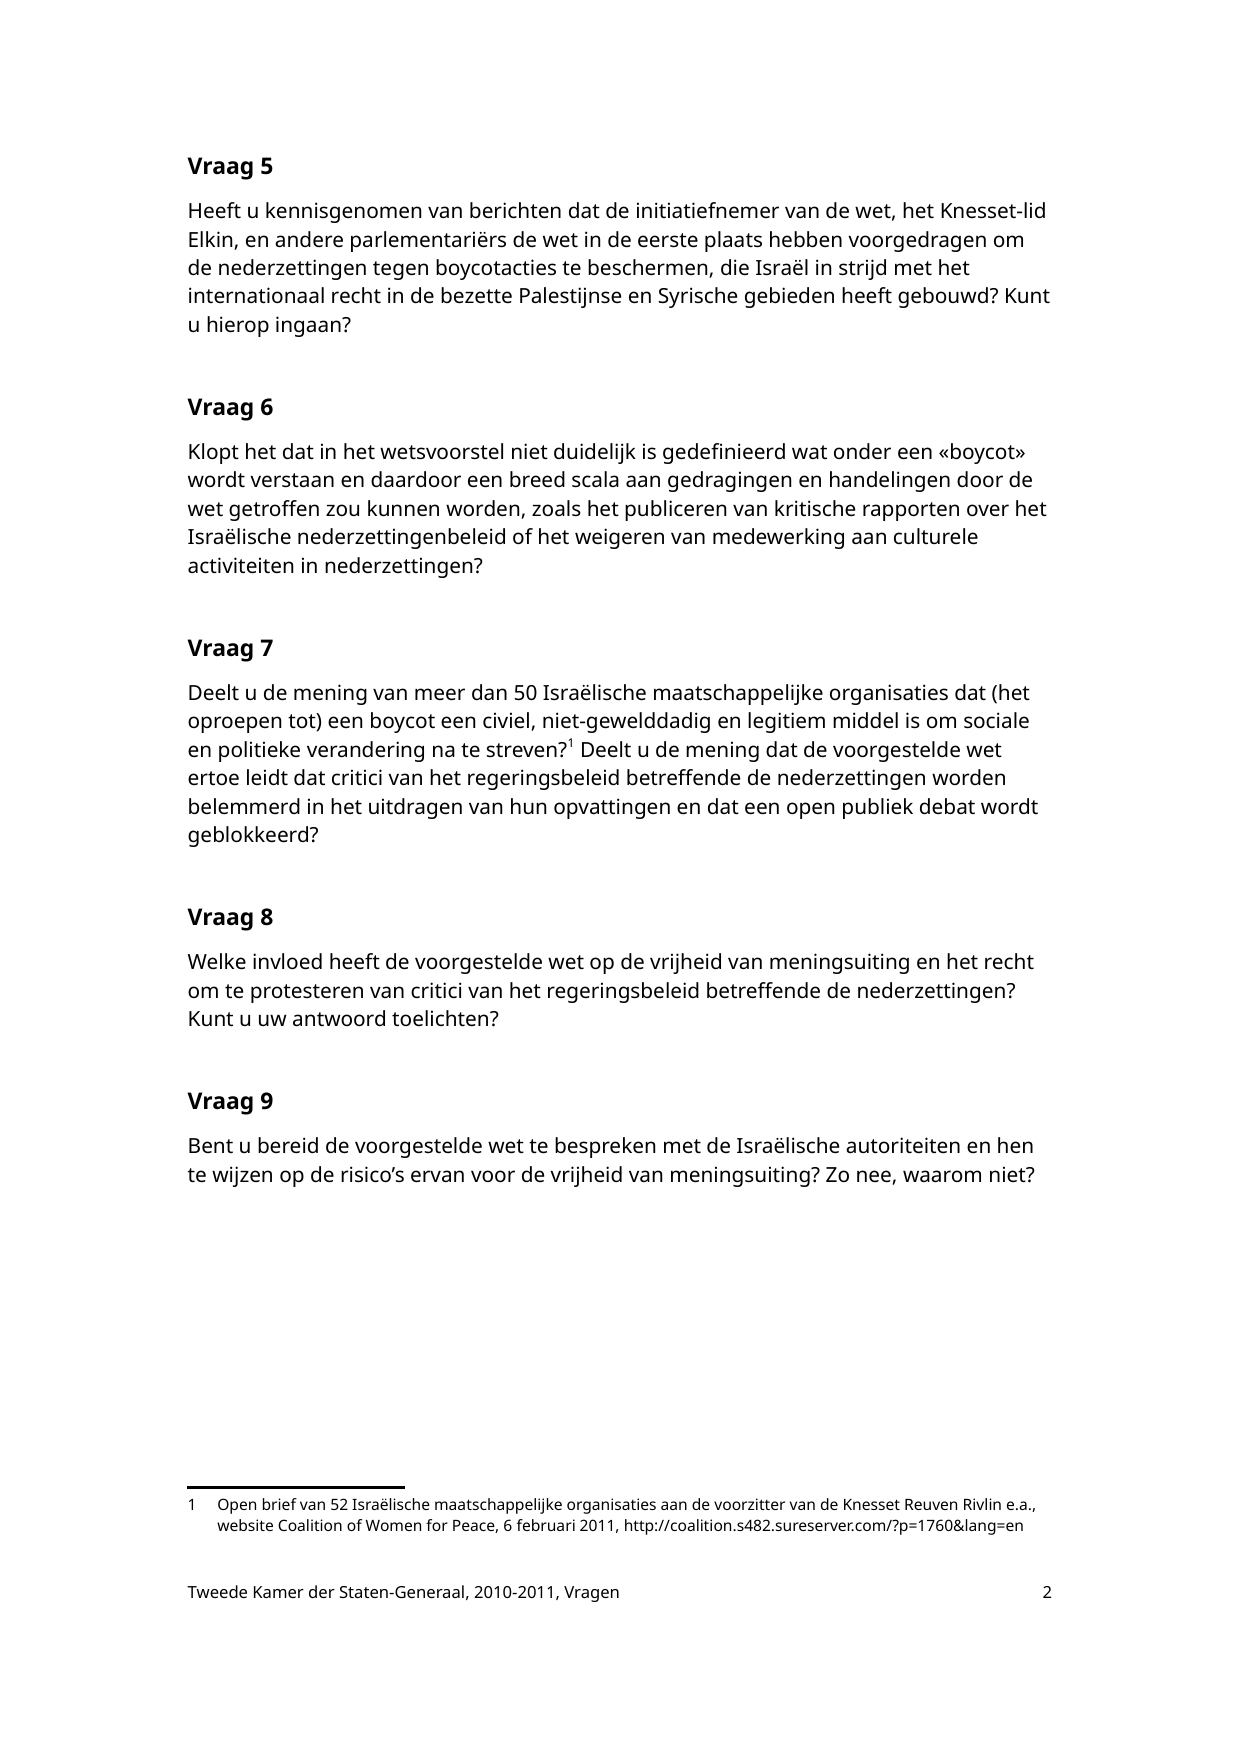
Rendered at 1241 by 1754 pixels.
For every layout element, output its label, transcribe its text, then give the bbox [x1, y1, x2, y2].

text Welke invloed heeft de voorgestelde wet op de vrijheid van meningsuiting en het recht om te protesteren van critici van het regeringsbeleid betreffende de nederzettingen? Kunt u uw antwoord toelichten? [187, 947, 1053, 1033]
subtitle Vraag 9 [187, 1085, 1053, 1117]
text Klopt het dat in het wetsvoorstel niet duidelijk is gedefinieerd wat onder een «boycot» wordt verstaan en daardoor een breed scala aan gedragingen en handelingen door de wet getroffen zou kunnen worden, zoals het publiceren van kritische rapporten over het Israëlische nederzettingenbeleid of het weigeren van medewerking aan culturele activiteiten in nederzettingen? [187, 437, 1053, 579]
text Bent u bereid de voorgestelde wet te bespreken met de Israëlische autoriteiten en hen te wijzen op de risico’s ervan voor de vrijheid van meningsuiting? Zo nee, waarom niet? [187, 1132, 1053, 1188]
subtitle Vraag 7 [187, 632, 1053, 663]
subtitle Vraag 6 [187, 391, 1053, 422]
text Heeft u kennisgenomen van berichten dat de initiatiefnemer van de wet, het Knesset-lid Elkin, en andere parlementariërs de wet in de eerste plaats hebben voorgedragen om de nederzettingen tegen boycotacties te beschermen, die Israël in strijd met het internationaal recht in de bezette Palestijnse en Syrische gebieden heeft gebouwd? Kunt u hierop ingaan? [187, 196, 1053, 338]
text Open brief van 52 Israëlische maatschappelijke organisaties aan de voorzitter van de Knesset Reuven Rivlin e.a., website Coalition of Women for Peace, 6 februari 2011, http://coalition.s482.sureserver.com/?p=1760&lang=en [187, 1451, 1053, 1536]
text Deelt u de mening van meer dan 50 Israëlische maatschappelijke organisaties dat (het oproepen tot) een boycot een civiel, niet-gewelddadig en legitiem middel is om sociale en politieke verandering na te streven? Deelt u de mening dat de voorgestelde wet ertoe leidt dat critici van het regeringsbeleid betreffende de nederzettingen worden belemmerd in het uitdragen van hun opvattingen en dat een open publiek debat wordt geblokkeerd? [187, 678, 1053, 849]
subtitle Vraag 8 [187, 901, 1053, 932]
subtitle Vraag 5 [187, 150, 1053, 181]
